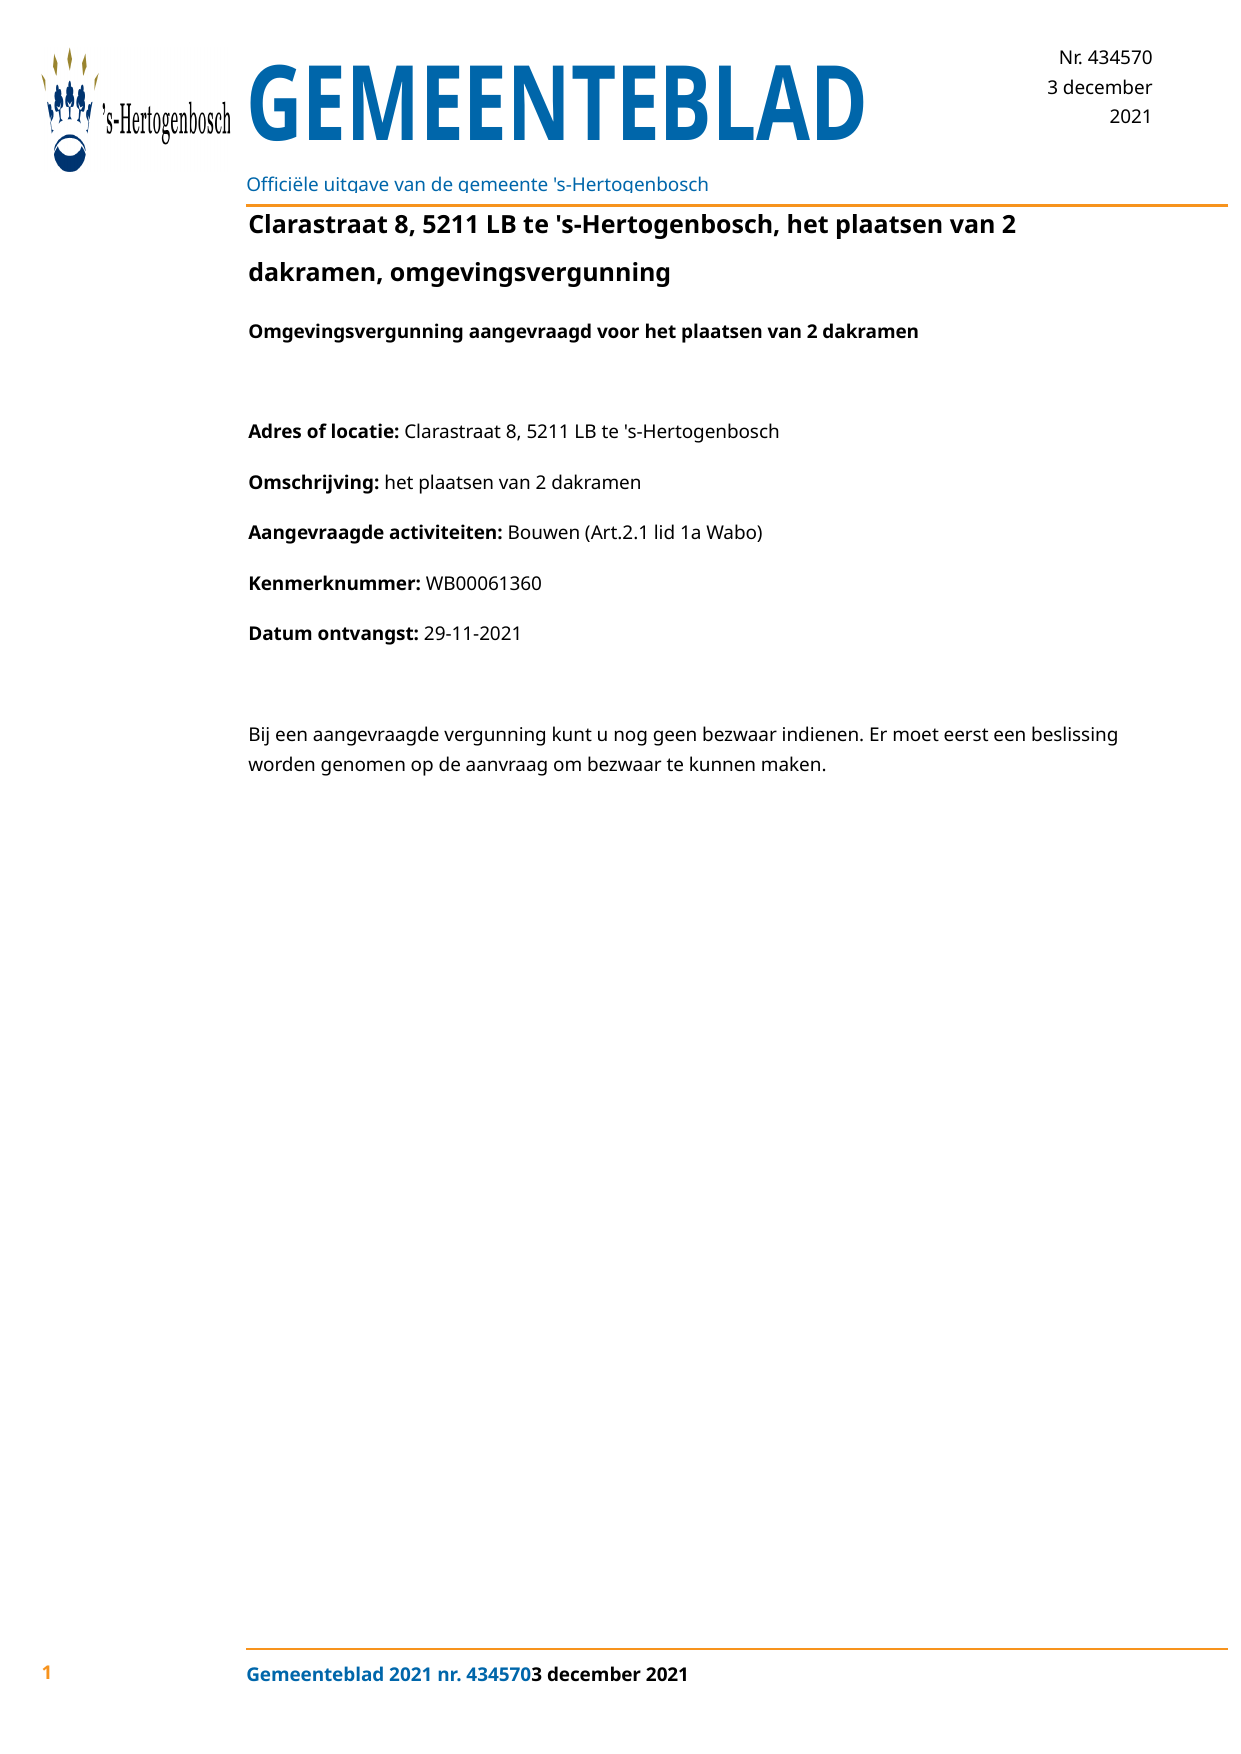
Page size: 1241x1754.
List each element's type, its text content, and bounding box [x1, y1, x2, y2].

text Bij een aangevraagde vergunning kunt u nog geen bezwaar indienen. Er moet eerst een beslissing worden genomen op de aanvraag om bezwaar te kunnen maken. [248, 721, 1152, 777]
text Adres of locatie: Clarastraat 8, 5211 LB te 's-Hertogenbosch [248, 419, 1152, 444]
text Kenmerknummer: WB00061360 [248, 570, 1152, 596]
text Datum ontvangst: 29-11-2021 [248, 620, 1152, 646]
picture [41, 47, 231, 172]
text Aangevraagde activiteiten: Bouwen (Art.2.1 lid 1a Wabo) [248, 519, 1152, 545]
text Omgevingsvergunning aangevraagd voor het plaatsen van 2 dakramen [248, 318, 1152, 344]
text Omschrijving: het plaatsen van 2 dakramen [248, 469, 1152, 495]
text Clarastraat 8, 5211 LB te 's-Hertogenbosch, het plaatsen van 2 dakramen, omgevingsvergunning [248, 207, 1152, 288]
